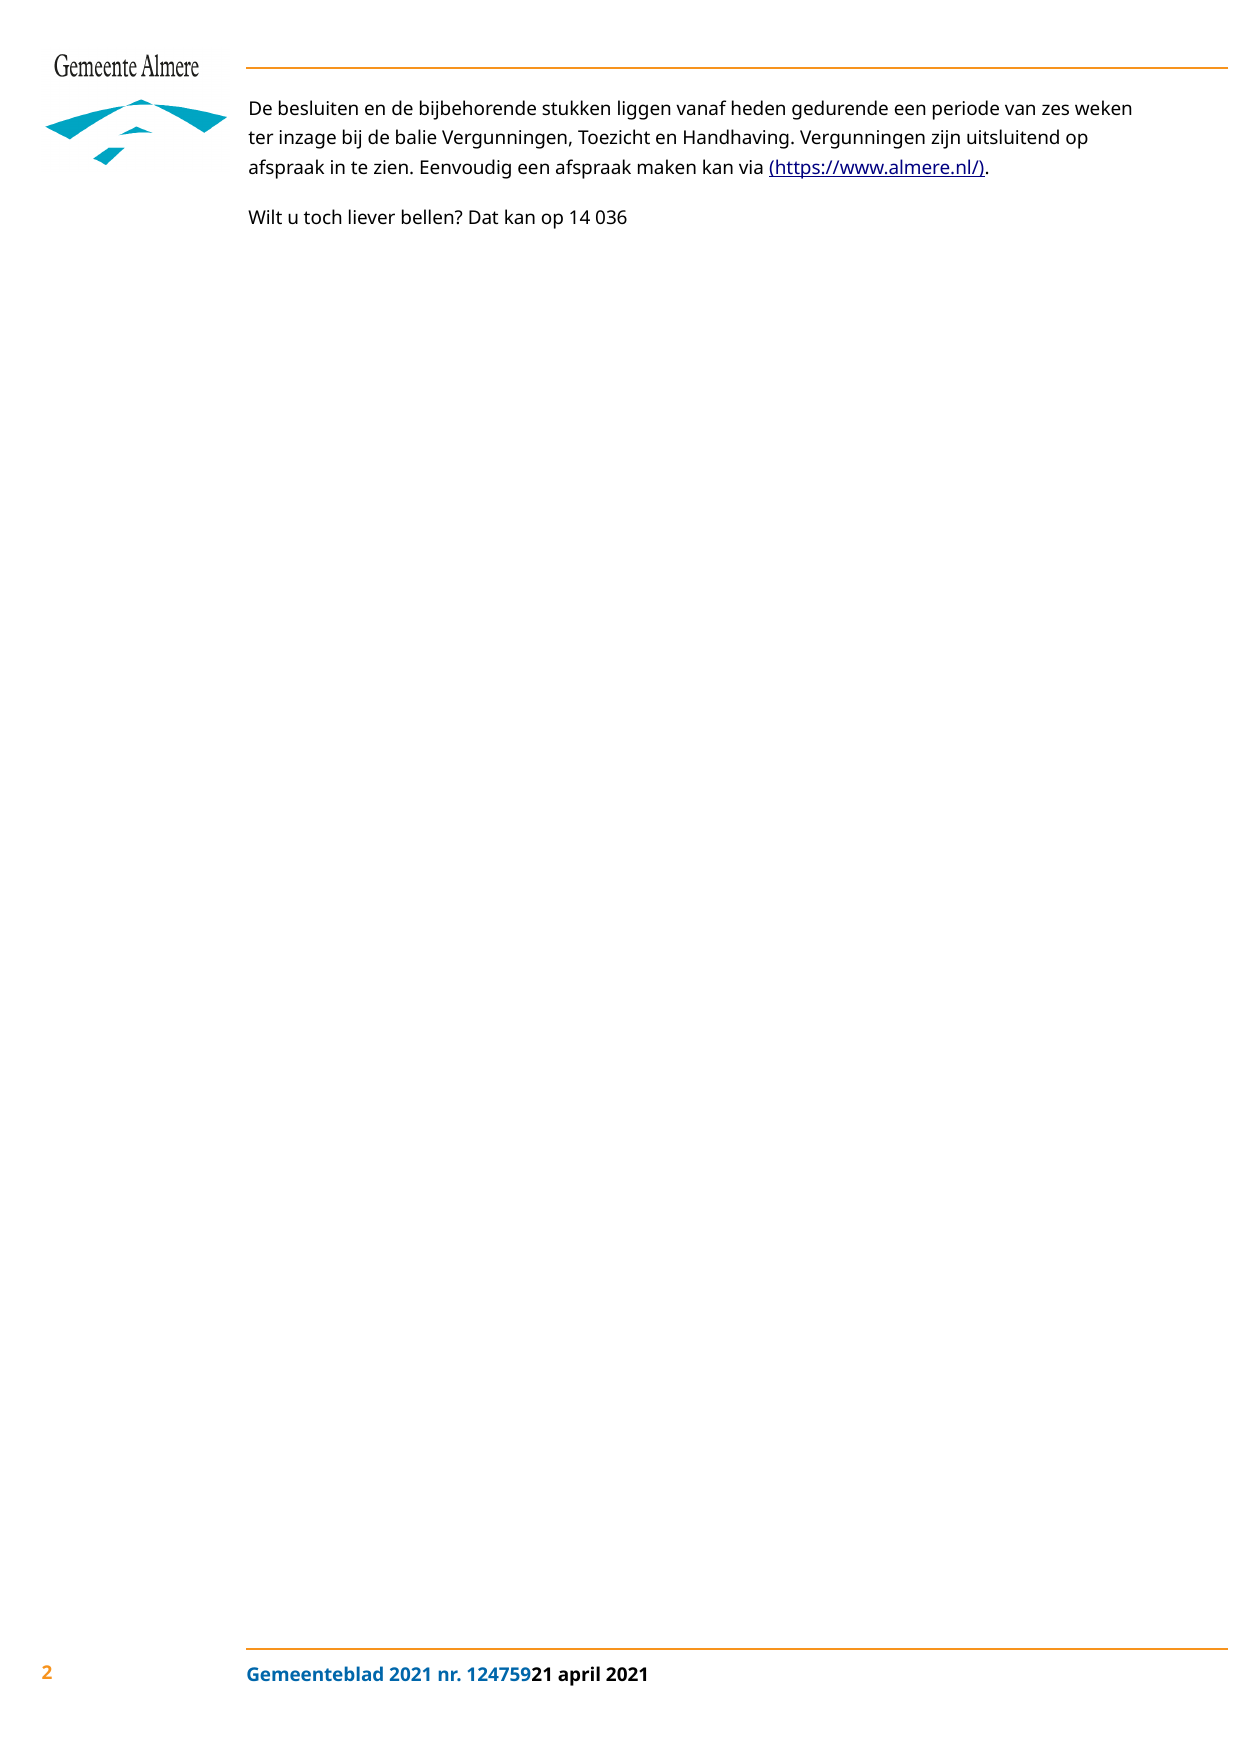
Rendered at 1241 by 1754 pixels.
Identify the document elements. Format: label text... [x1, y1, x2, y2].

text Wilt u toch liever bellen? Dat kan op 14 036 [248, 204, 1152, 230]
picture [41, 47, 231, 172]
text De besluiten en de bijbehorende stukken liggen vanaf heden gedurende een periode van zes weken ter inzage bij de balie Vergunningen, Toezicht en Handhaving. Vergunningen zijn uitsluitend op afspraak in te zien. Eenvoudig een afspraak maken kan via (https://www.almere.nl/). [248, 95, 1152, 180]
